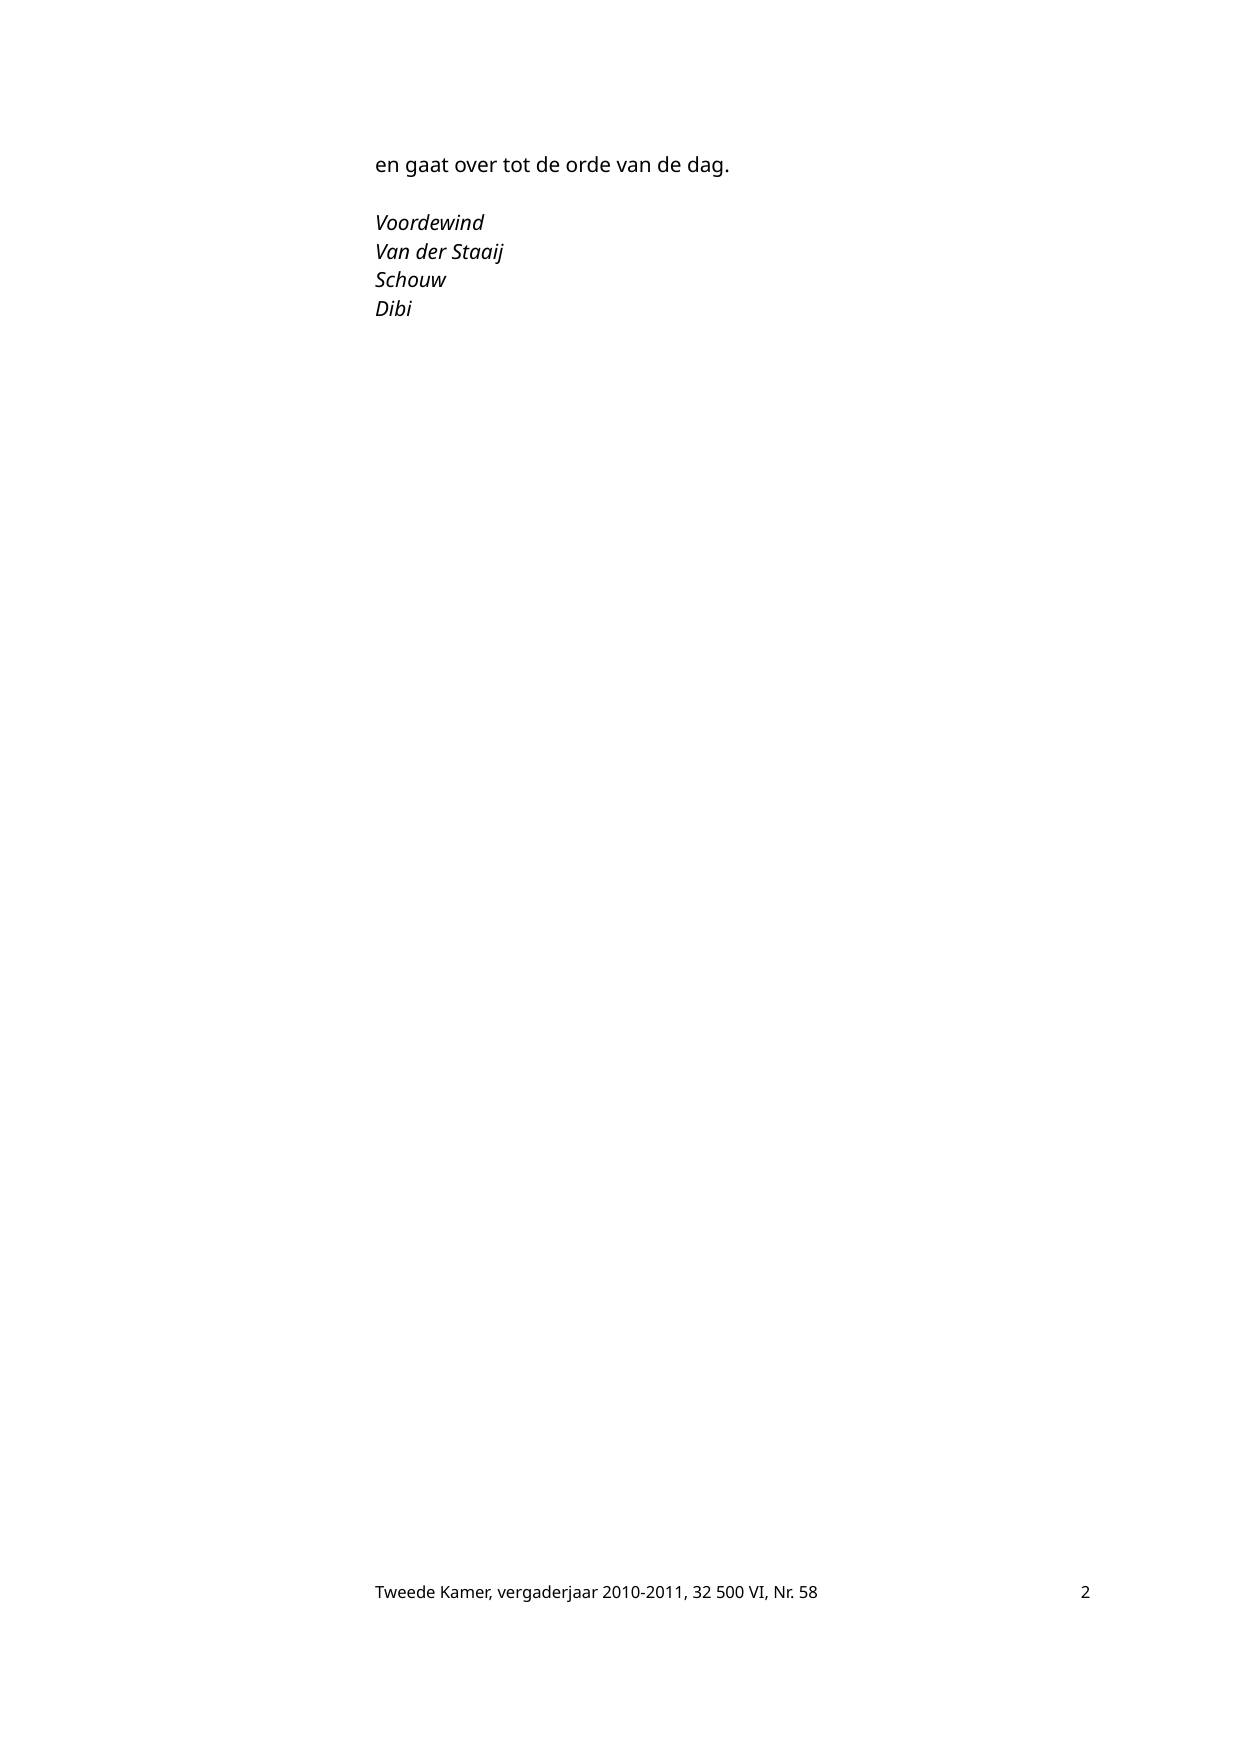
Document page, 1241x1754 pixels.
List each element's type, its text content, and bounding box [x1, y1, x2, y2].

text Dibi [375, 294, 1090, 322]
text en gaat over tot de orde van de dag. [375, 150, 1090, 178]
text Schouw [375, 265, 1090, 294]
text Van der Staaij [375, 237, 1090, 265]
text Voordewind [375, 208, 1090, 237]
